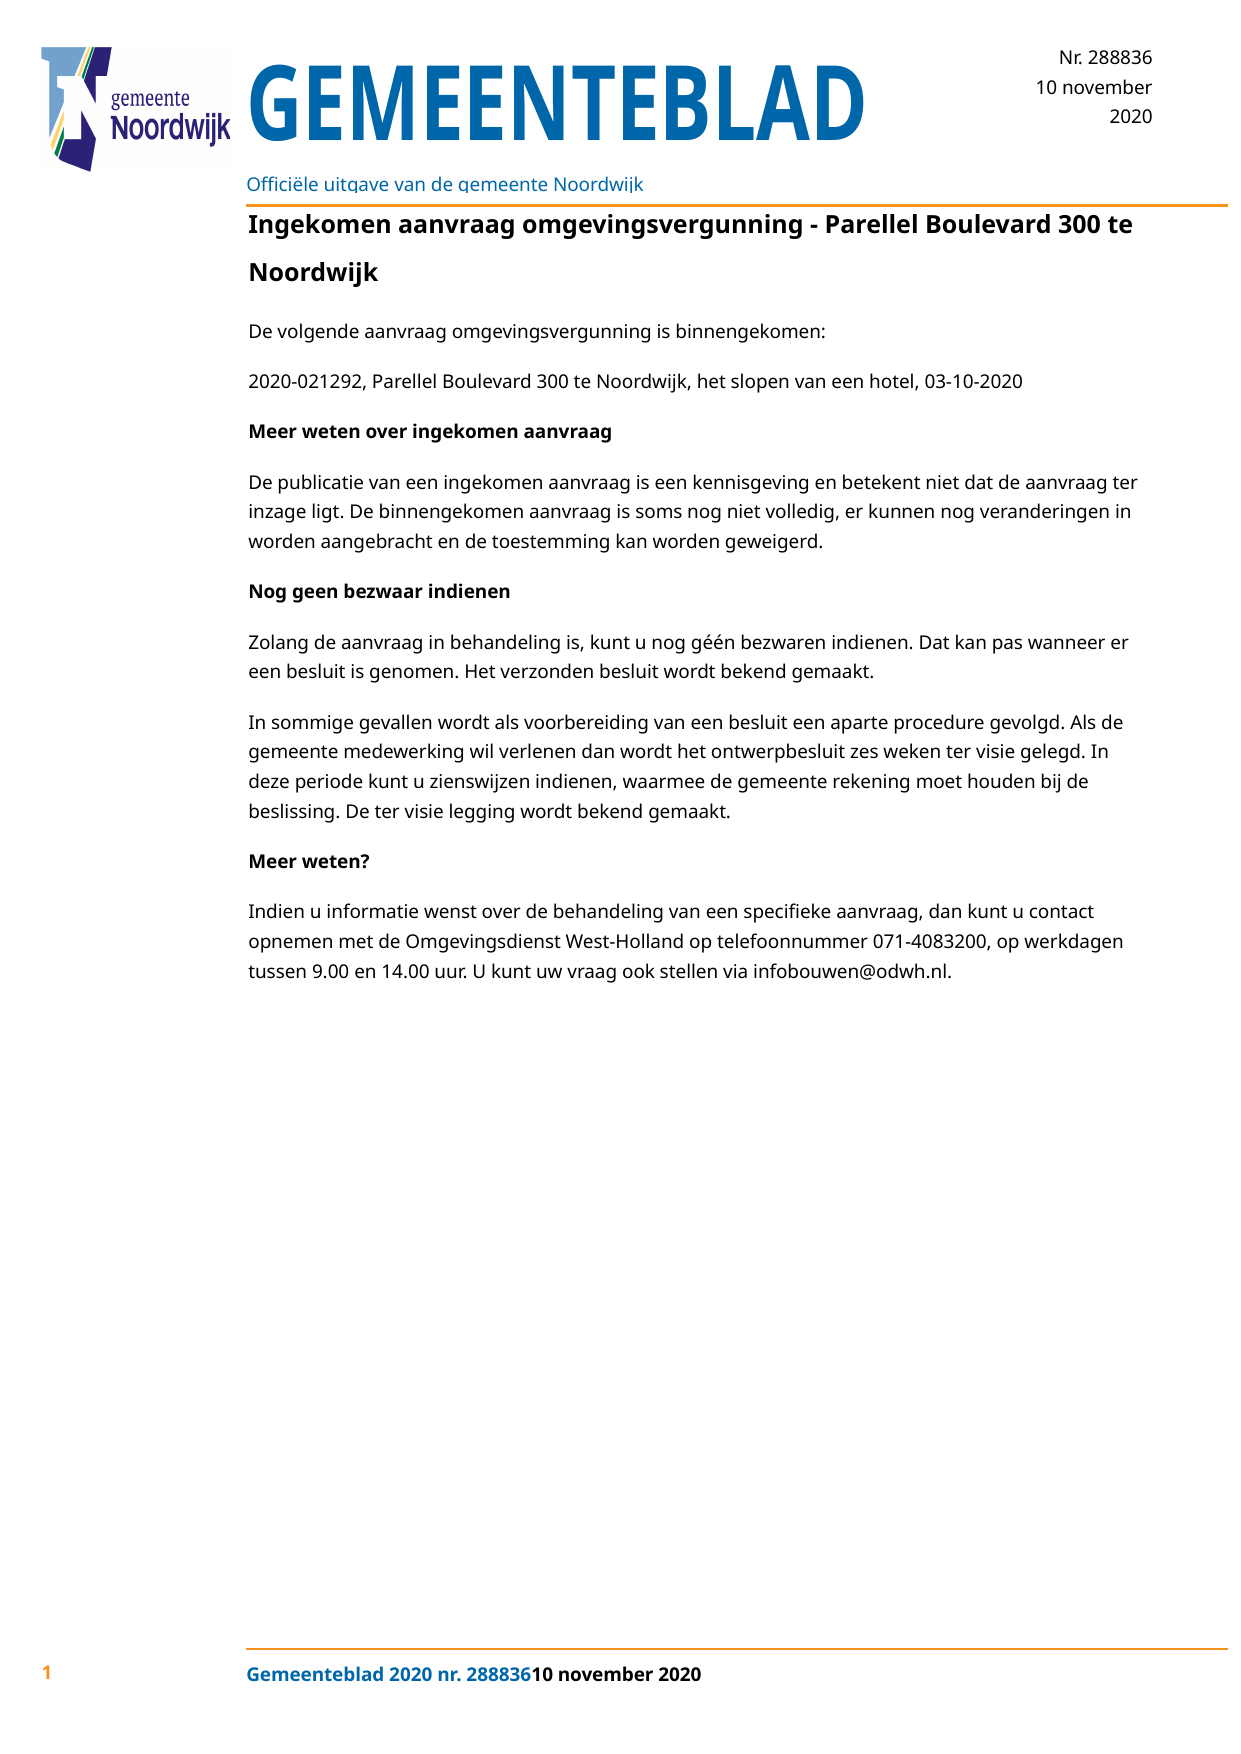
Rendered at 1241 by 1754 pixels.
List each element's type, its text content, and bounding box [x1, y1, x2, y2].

text In sommige gevallen wordt als voorbereiding van een besluit een aparte procedure gevolgd. Als de gemeente medewerking wil verlenen dan wordt het ontwerpbesluit zes weken ter visie gelegd. In deze periode kunt u zienswijzen indienen, waarmee de gemeente rekening moet houden bij de beslissing. De ter visie legging wordt bekend gemaakt. [248, 709, 1152, 824]
text 2020-021292, Parellel Boulevard 300 te Noordwijk, het slopen van een hotel, 03-10-2020 [248, 368, 1152, 394]
picture [41, 47, 231, 172]
text Meer weten over ingekomen aanvraag [248, 419, 1152, 444]
text Ingekomen aanvraag omgevingsvergunning - Parellel Boulevard 300 te Noordwijk [248, 207, 1152, 288]
text Indien u informatie wenst over de behandeling van een specifieke aanvraag, dan kunt u contact opnemen met de Omgevingsdienst West-Holland op telefoonnummer 071-4083200, op werkdagen tussen 9.00 en 14.00 uur. U kunt uw vraag ook stellen via infobouwen@odwh.nl. [248, 899, 1152, 984]
text De publicatie van een ingekomen aanvraag is een kennisgeving en betekent niet dat de aanvraag ter inzage ligt. De binnengekomen aanvraag is soms nog niet volledig, er kunnen nog veranderingen in worden aangebracht en de toestemming kan worden geweigerd. [248, 469, 1152, 554]
text Nog geen bezwaar indienen [248, 579, 1152, 604]
text De volgende aanvraag omgevingsvergunning is binnengekomen: [248, 318, 1152, 344]
text Meer weten? [248, 848, 1152, 874]
text Zolang de aanvraag in behandeling is, kunt u nog géén bezwaren indienen. Dat kan pas wanneer er een besluit is genomen. Het verzonden besluit wordt bekend gemaakt. [248, 629, 1152, 684]
